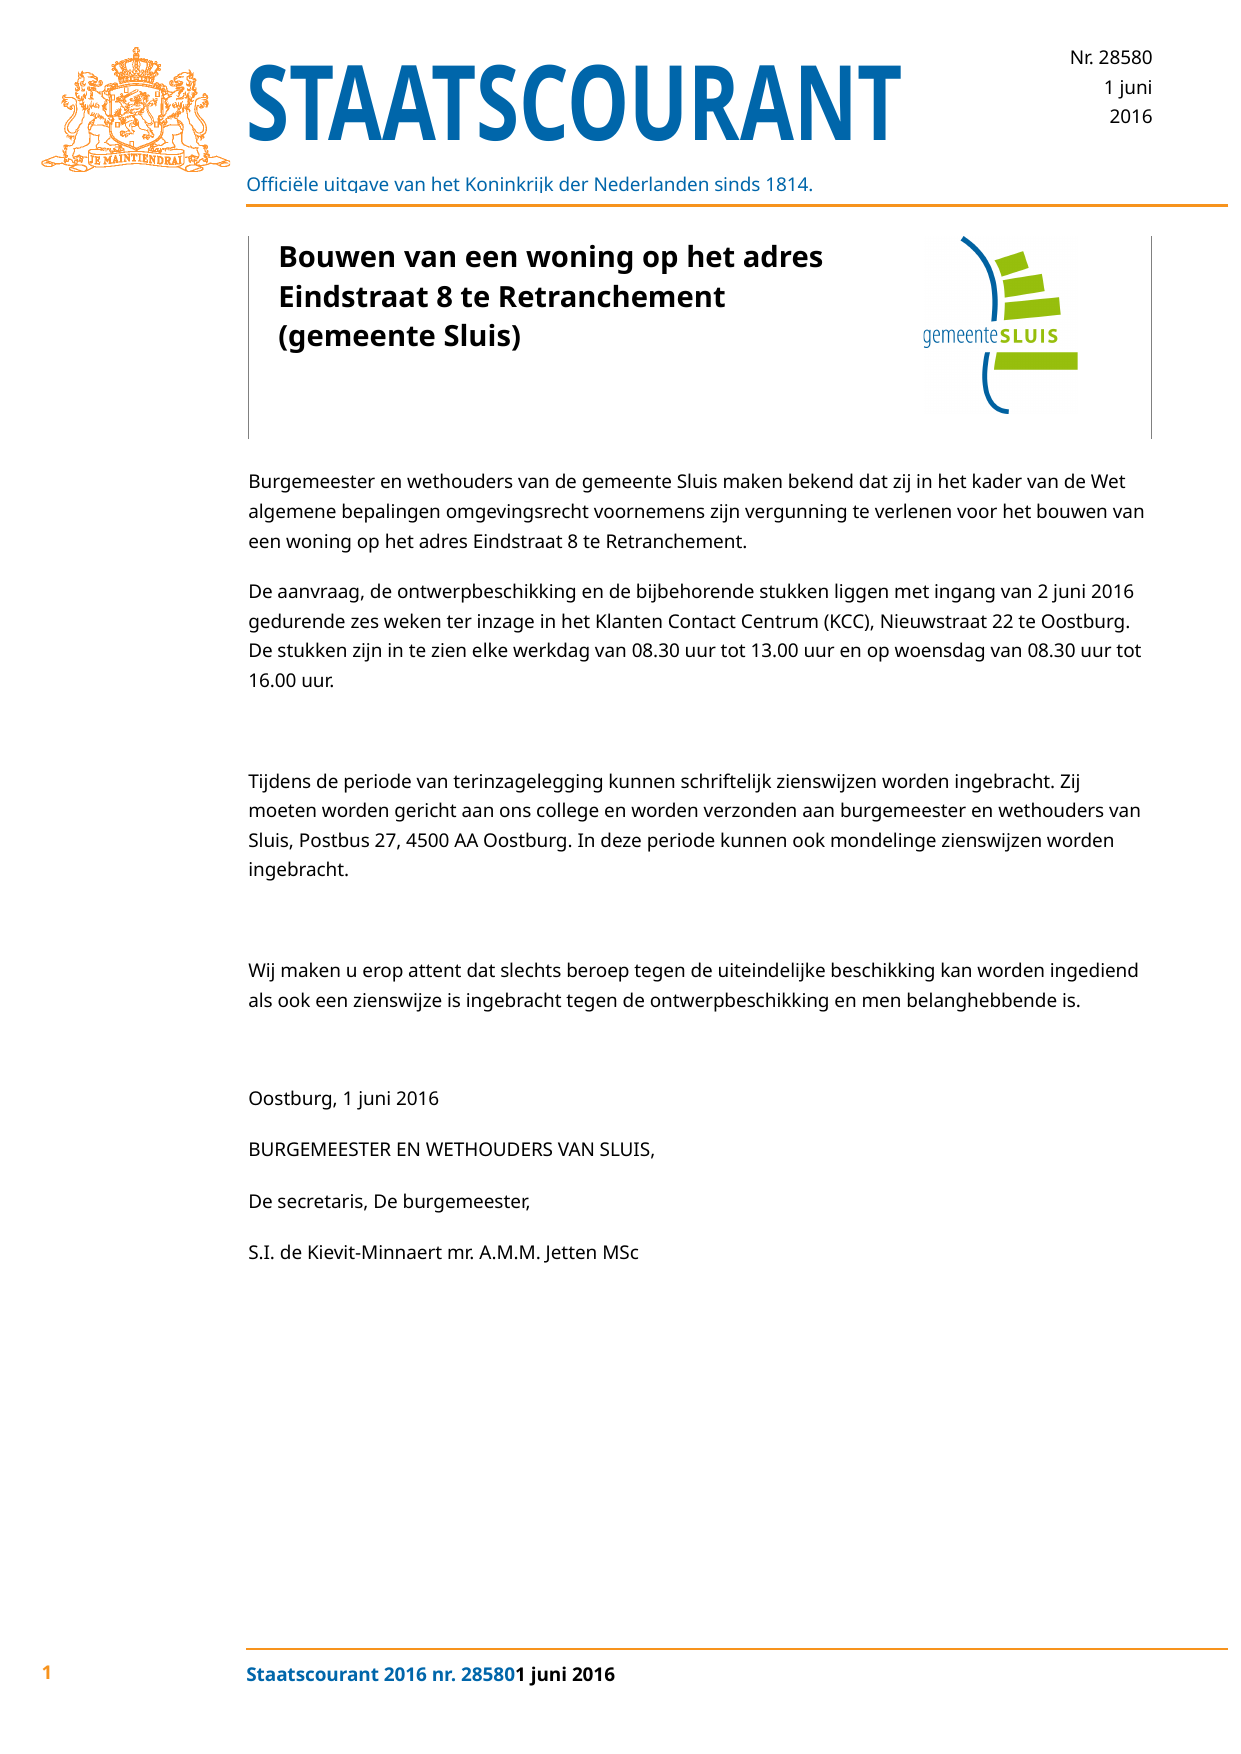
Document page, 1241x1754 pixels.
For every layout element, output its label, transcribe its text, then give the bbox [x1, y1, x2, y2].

table_header [850, 414, 1151, 439]
text S.I. de Kievit-Minnaert mr. A.M.M. Jetten MSc [248, 1239, 1152, 1265]
table_header [850, 236, 923, 413]
picture [923, 236, 1078, 414]
text Burgemeester en wethouders van de gemeente Sluis maken bekend dat zij in het kader van de Wet algemene bepalingen omgevingsrecht voornemens zijn vergunning te verlenen voor het bouwen van een woning op het adres Eindstraat 8 te Retranchement. [248, 469, 1152, 553]
table_header [1078, 236, 1151, 413]
text De secretaris, De burgemeester, [248, 1188, 1152, 1214]
text Tijdens de periode van terinzagelegging kunnen schriftelijk zienswijzen worden ingebracht. Zij moeten worden gericht aan ons college en worden verzonden aan burgemeester en wethouders van Sluis, Postbus 27, 4500 AA Oostburg. In deze periode kunnen ook mondelinge zienswijzen worden ingebracht. [248, 768, 1152, 882]
text BURGEMEESTER EN WETHOUDERS VAN SLUIS, [248, 1137, 1152, 1162]
text De aanvraag, de ontwerpbeschikking en de bijbehorende stukken liggen met ingang van 2 juni 2016 gedurende zes weken ter inzage in het Klanten Contact Centrum (KCC), Nieuwstraat 22 te Oostburg. De stukken zijn in te zien elke werkdag van 08.30 uur tot 13.00 uur en op woensdag van 08.30 uur tot 16.00 uur. [248, 578, 1152, 693]
picture [41, 47, 231, 172]
table_header Bouwen van een woning op het adres Eindstraat 8 te Retranchement (gemeente Sluis) [249, 236, 850, 439]
text Oostburg, 1 juni 2016 [248, 1085, 1152, 1111]
text Wij maken u erop attent dat slechts beroep tegen de uiteindelijke beschikking kan worden ingediend als ook een zienswijze is ingebracht tegen de ontwerpbeschikking en men belanghebbende is. [248, 957, 1152, 1013]
